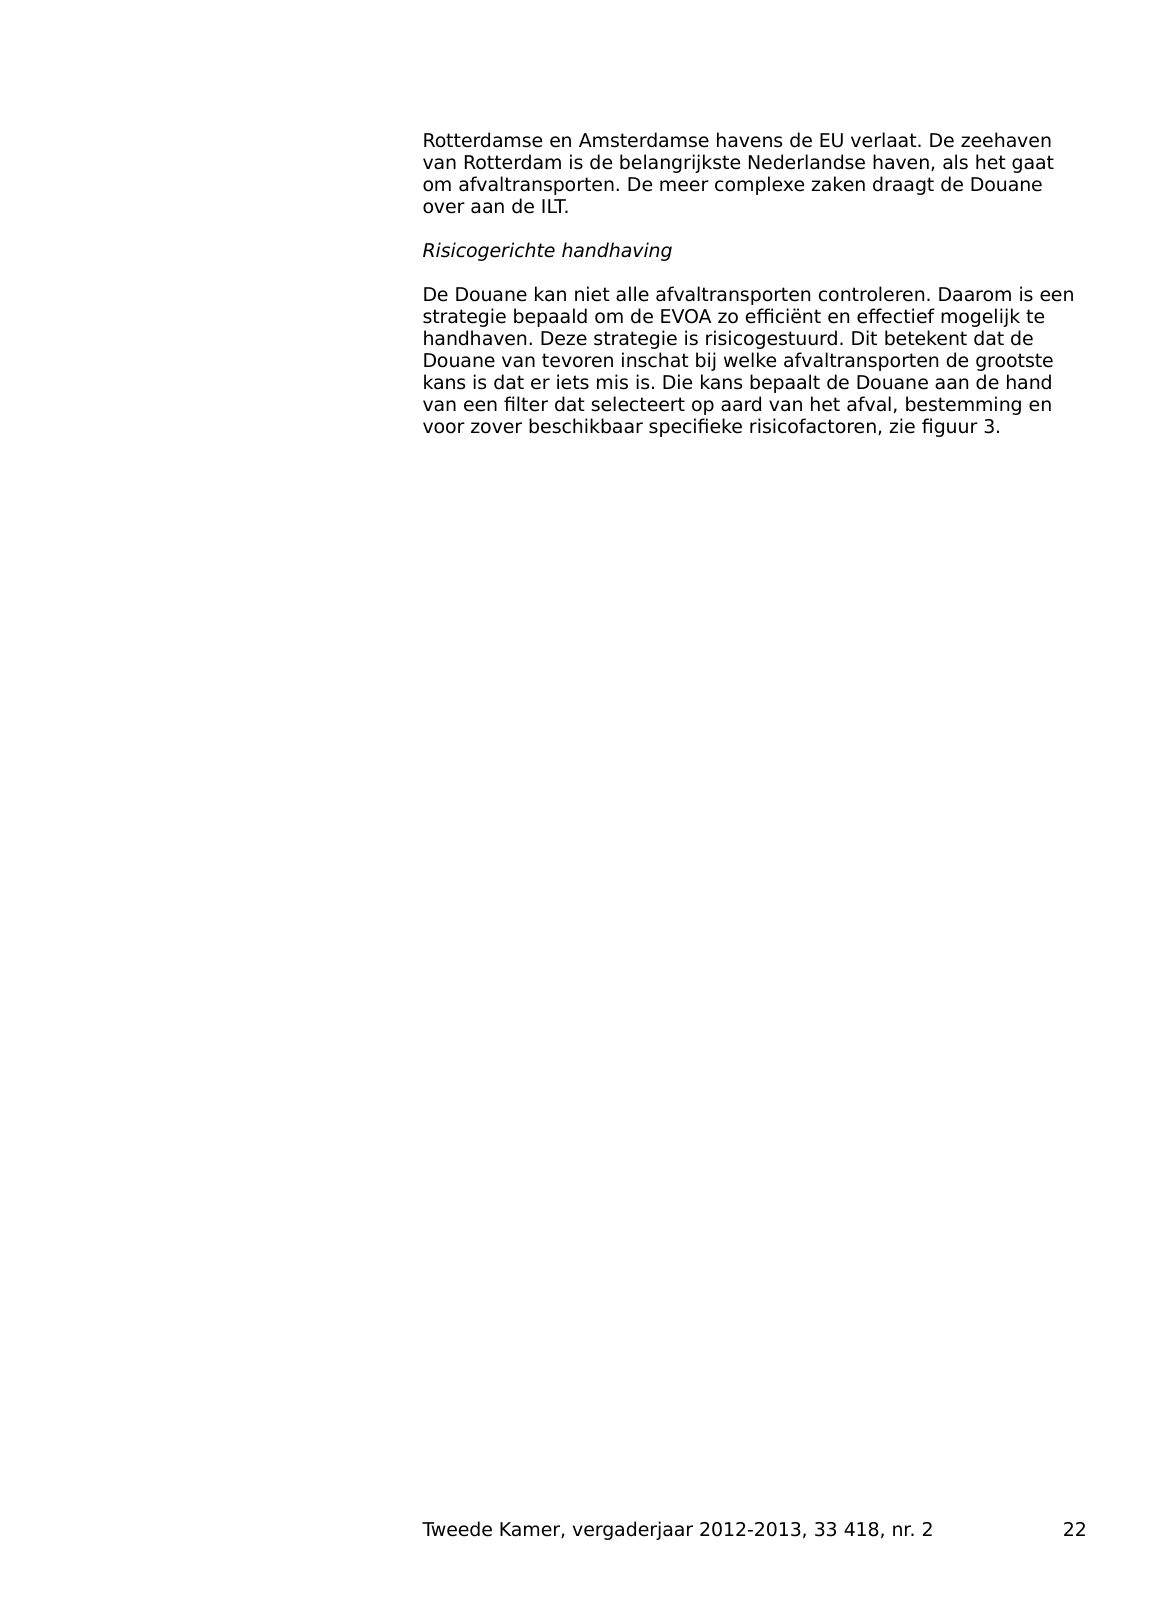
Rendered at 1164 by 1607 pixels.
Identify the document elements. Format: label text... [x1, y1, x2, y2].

text De Douane kan niet alle afvaltransporten controleren. Daarom is een strategie bepaald om de EVOA zo efficiënt en effectief mogelijk te handhaven. Deze strategie is risicogestuurd. Dit betekent dat de Douane van tevoren inschat bij welke afvaltransporten de grootste kans is dat er iets mis is. Die kans bepaalt de Douane aan de hand van een filter dat selecteert op aard van het afval, bestemming en voor zover beschikbaar specifieke risicofactoren, zie figuur 3. [422, 284, 1087, 438]
subtitle Risicogerichte handhaving [422, 240, 1087, 262]
text Rotterdamse en Amsterdamse havens de EU verlaat. De zeehaven van Rotterdam is de belangrijkste Nederlandse haven, als het gaat om afvaltransporten. De meer complexe zaken draagt de Douane over aan de ILT. [422, 130, 1087, 218]
